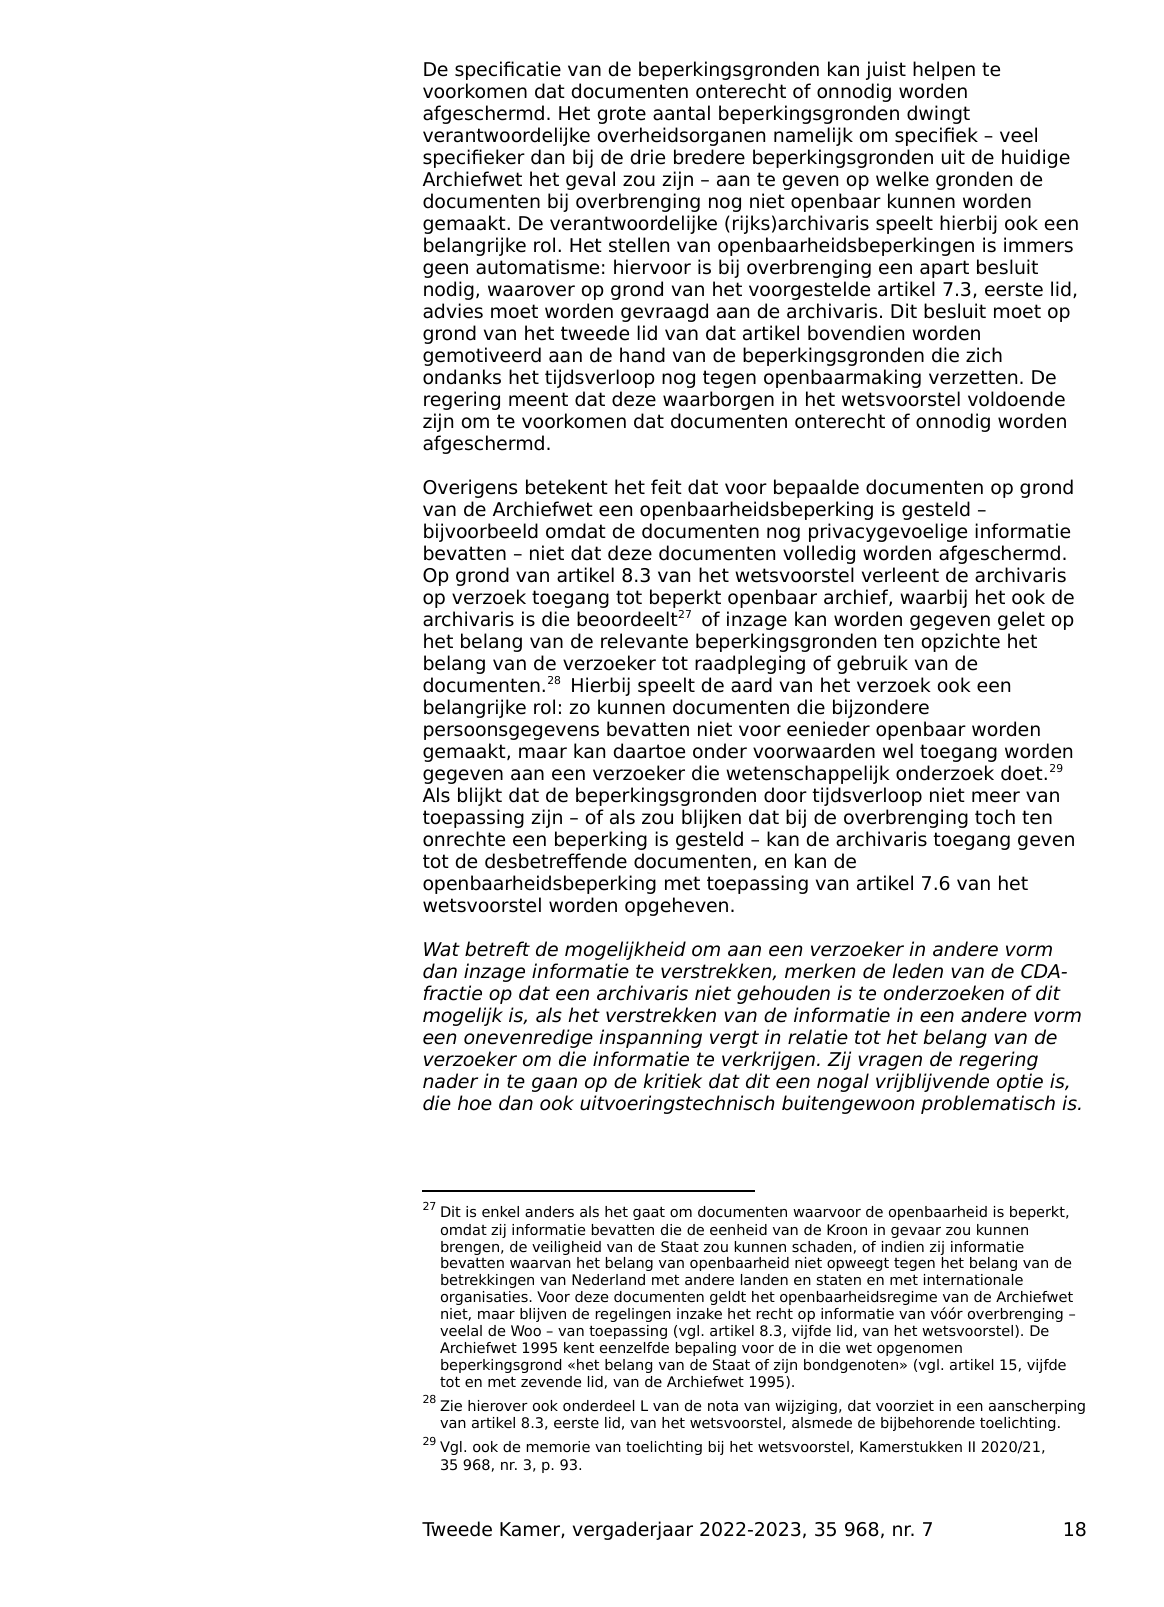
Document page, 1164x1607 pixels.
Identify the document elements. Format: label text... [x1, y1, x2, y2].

text Zie hierover ook onderdeel L van de nota van wijziging, dat voorziet in een aanscherping van artikel 8.3, eerste lid, van het wetsvoorstel, alsmede de bijbehorende toelichting. [422, 1393, 1087, 1432]
text De specificatie van de beperkingsgronden kan juist helpen te voorkomen dat documenten onterecht of onnodig worden afgeschermd. Het grote aantal beperkingsgronden dwingt verantwoordelijke overheidsorganen namelijk om specifiek – veel specifieker dan bij de drie bredere beperkingsgronden uit de huidige Archiefwet het geval zou zijn – aan te geven op welke gronden de documenten bij overbrenging nog niet openbaar kunnen worden gemaakt. De verantwoordelijke (rijks)archivaris speelt hierbij ook een belangrijke rol. Het stellen van openbaarheidsbeperkingen is immers geen automatisme: hiervoor is bij overbrenging een apart besluit nodig, waarover op grond van het voorgestelde artikel 7.3, eerste lid, advies moet worden gevraagd aan de archivaris. Dit besluit moet op grond van het tweede lid van dat artikel bovendien worden gemotiveerd aan de hand van de beperkingsgronden die zich ondanks het tijdsverloop nog tegen openbaarmaking verzetten. De regering meent dat deze waarborgen in het wetsvoorstel voldoende zijn om te voorkomen dat documenten onterecht of onnodig worden afgeschermd. [422, 59, 1087, 455]
text Dit is enkel anders als het gaat om documenten waarvoor de openbaarheid is beperkt, omdat zij informatie bevatten die de eenheid van de Kroon in gevaar zou kunnen brengen, de veiligheid van de Staat zou kunnen schaden, of indien zij informatie bevatten waarvan het belang van openbaarheid niet opweegt tegen het belang van de betrekkingen van Nederland met andere landen en staten en met internationale organisaties. Voor deze documenten geldt het openbaarheidsregime van de Archiefwet niet, maar blijven de regelingen inzake het recht op informatie van vóór overbrenging – veelal de Woo – van toepassing (vgl. artikel 8.3, vijfde lid, van het wetsvoorstel). De Archiefwet 1995 kent eenzelfde bepaling voor de in die wet opgenomen beperkingsgrond «het belang van de Staat of zijn bondgenoten» (vgl. artikel 15, vijfde tot en met zevende lid, van de Archiefwet 1995). [422, 1200, 1087, 1391]
text Overigens betekent het feit dat voor bepaalde documenten op grond van de Archiefwet een openbaarheidsbeperking is gesteld – bijvoorbeeld omdat de documenten nog privacygevoelige informatie bevatten – niet dat deze documenten volledig worden afgeschermd. Op grond van artikel 8.3 van het wetsvoorstel verleent de archivaris op verzoek toegang tot beperkt openbaar archief, waarbij het ook de archivaris is die beoordeelt of inzage kan worden gegeven gelet op het belang van de relevante beperkingsgronden ten opzichte het belang van de verzoeker tot raadpleging of gebruik van de documenten. Hierbij speelt de aard van het verzoek ook een belangrijke rol: zo kunnen documenten die bijzondere persoonsgegevens bevatten niet voor eenieder openbaar worden gemaakt, maar kan daartoe onder voorwaarden wel toegang worden gegeven aan een verzoeker die wetenschappelijk onderzoek doet. Als blijkt dat de beperkingsgronden door tijdsverloop niet meer van toepassing zijn – of als zou blijken dat bij de overbrenging toch ten onrechte een beperking is gesteld – kan de archivaris toegang geven tot de desbetreffende documenten, en kan de openbaarheidsbeperking met toepassing van artikel 7.6 van het wetsvoorstel worden opgeheven. [422, 477, 1087, 916]
text Wat betreft de mogelijkheid om aan een verzoeker in andere vorm dan inzage informatie te verstrekken, merken de leden van de CDA-fractie op dat een archivaris niet gehouden is te onderzoeken of dit mogelijk is, als het verstrekken van de informatie in een andere vorm een onevenredige inspanning vergt in relatie tot het belang van de verzoeker om die informatie te verkrijgen. Zij vragen de regering nader in te gaan op de kritiek dat dit een nogal vrijblijvende optie is, die hoe dan ook uitvoeringstechnisch buitengewoon problematisch is. [422, 939, 1087, 1114]
text Vgl. ook de memorie van toelichting bij het wetsvoorstel, Kamerstukken II 2020/21, 35 968, nr. 3, p. 93. [422, 1435, 1087, 1474]
